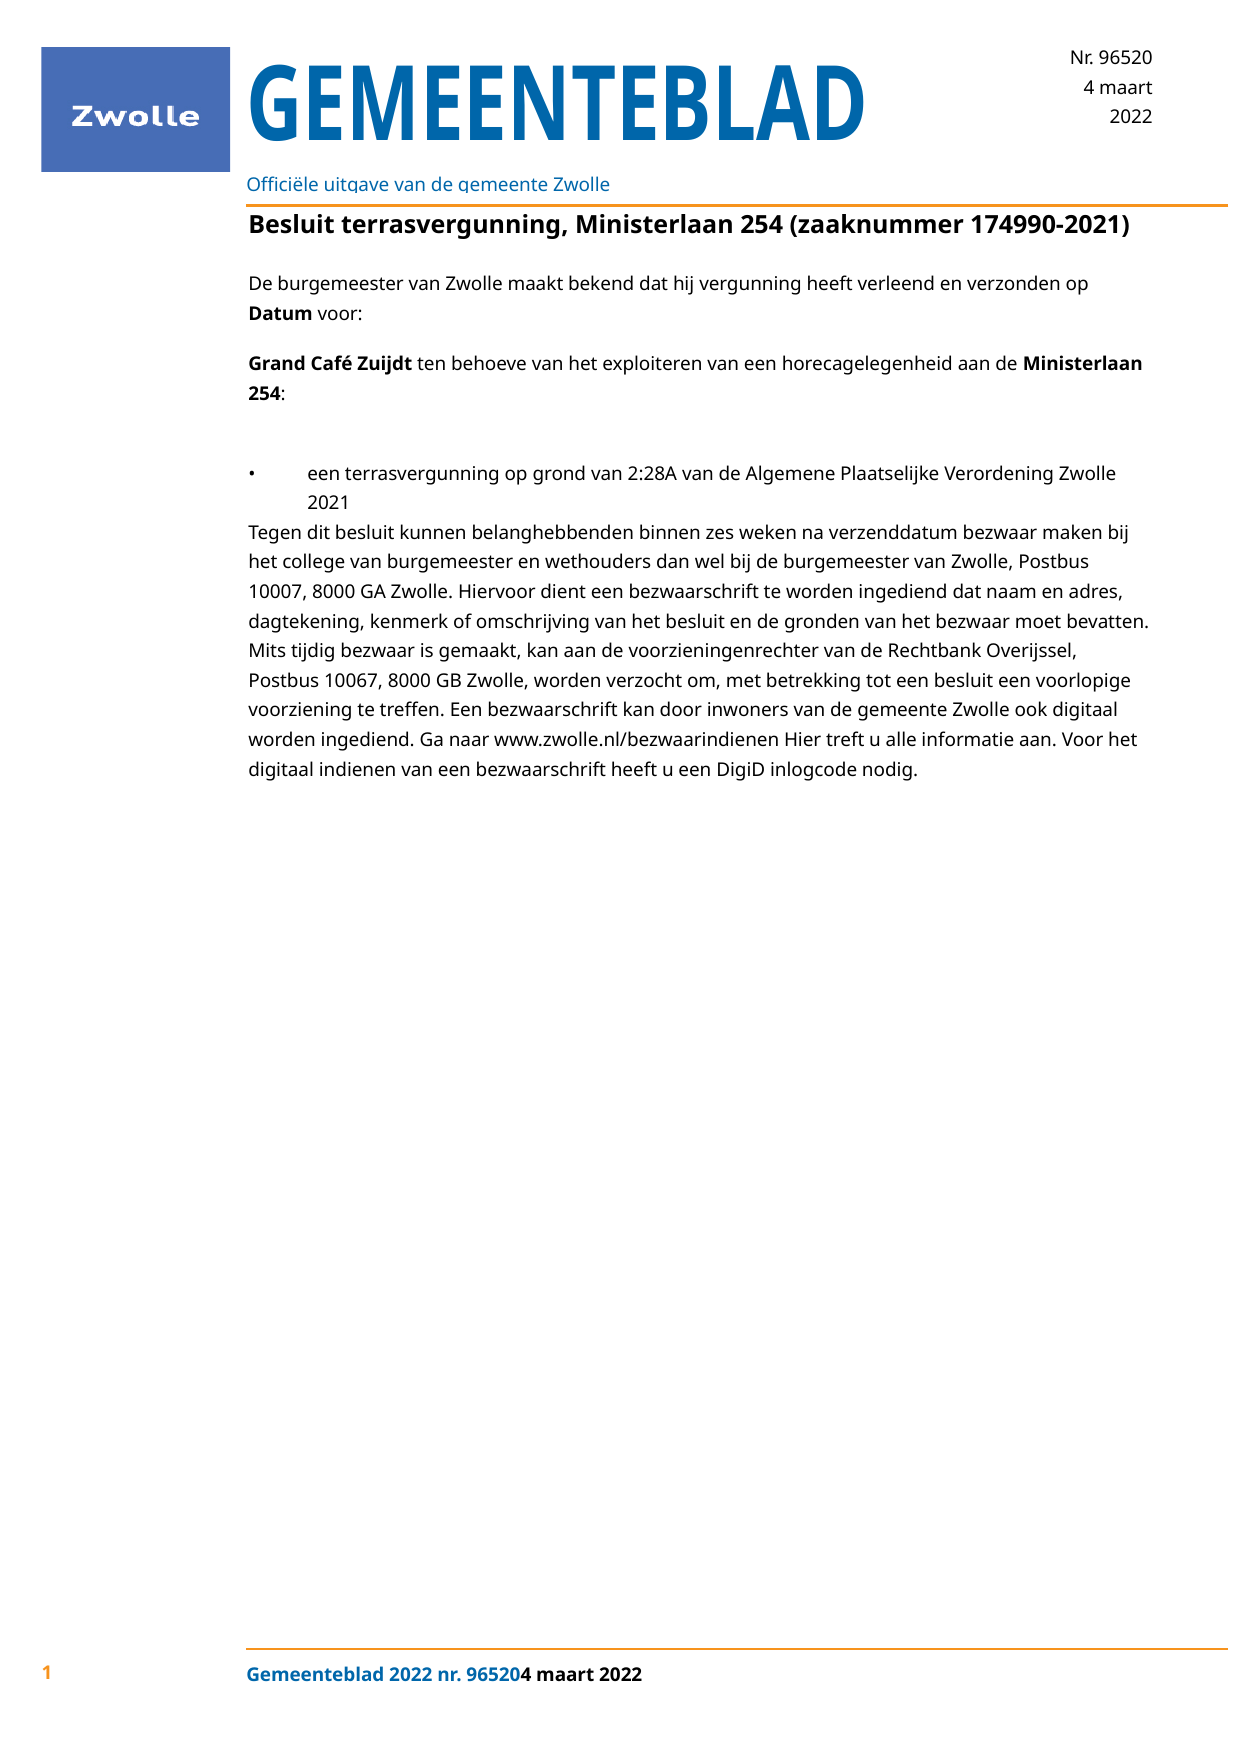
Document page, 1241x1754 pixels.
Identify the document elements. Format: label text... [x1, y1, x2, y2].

text Besluit terrasvergunning, Ministerlaan 254 (zaaknummer 174990-2021) [248, 207, 1152, 241]
list een terrasvergunning op grond van 2:28A van de Algemene Plaatselijke Verordening Zwolle 2021 [248, 460, 1152, 515]
picture [41, 47, 231, 172]
text Tegen dit besluit kunnen belanghebbenden binnen zes weken na verzenddatum bezwaar maken bij het college van burgemeester en wethouders dan wel bij de burgemeester van Zwolle, Postbus 10007, 8000 GA Zwolle. Hiervoor dient een bezwaarschrift te worden ingediend dat naam en adres, dagtekening, kenmerk of omschrijving van het besluit en de gronden van het bezwaar moet bevatten. Mits tijdig bezwaar is gemaakt, kan aan de voorzieningenrechter van de Rechtbank Overijssel, Postbus 10067, 8000 GB Zwolle, worden verzocht om, met betrekking tot een besluit een voorlopige voorziening te treffen. Een bezwaarschrift kan door inwoners van de gemeente Zwolle ook digitaal worden ingediend. Ga naar www.zwolle.nl/bezwaarindienen Hier treft u alle informatie aan. Voor het digitaal indienen van een bezwaarschrift heeft u een DigiD inlogcode nodig. [248, 519, 1152, 781]
text Grand Café Zuijdt ten behoeve van het exploiteren van een horecagelegenheid aan de Ministerlaan 254: [248, 350, 1152, 406]
text De burgemeester van Zwolle maakt bekend dat hij vergunning heeft verleend en verzonden op Datum voor: [248, 270, 1152, 326]
